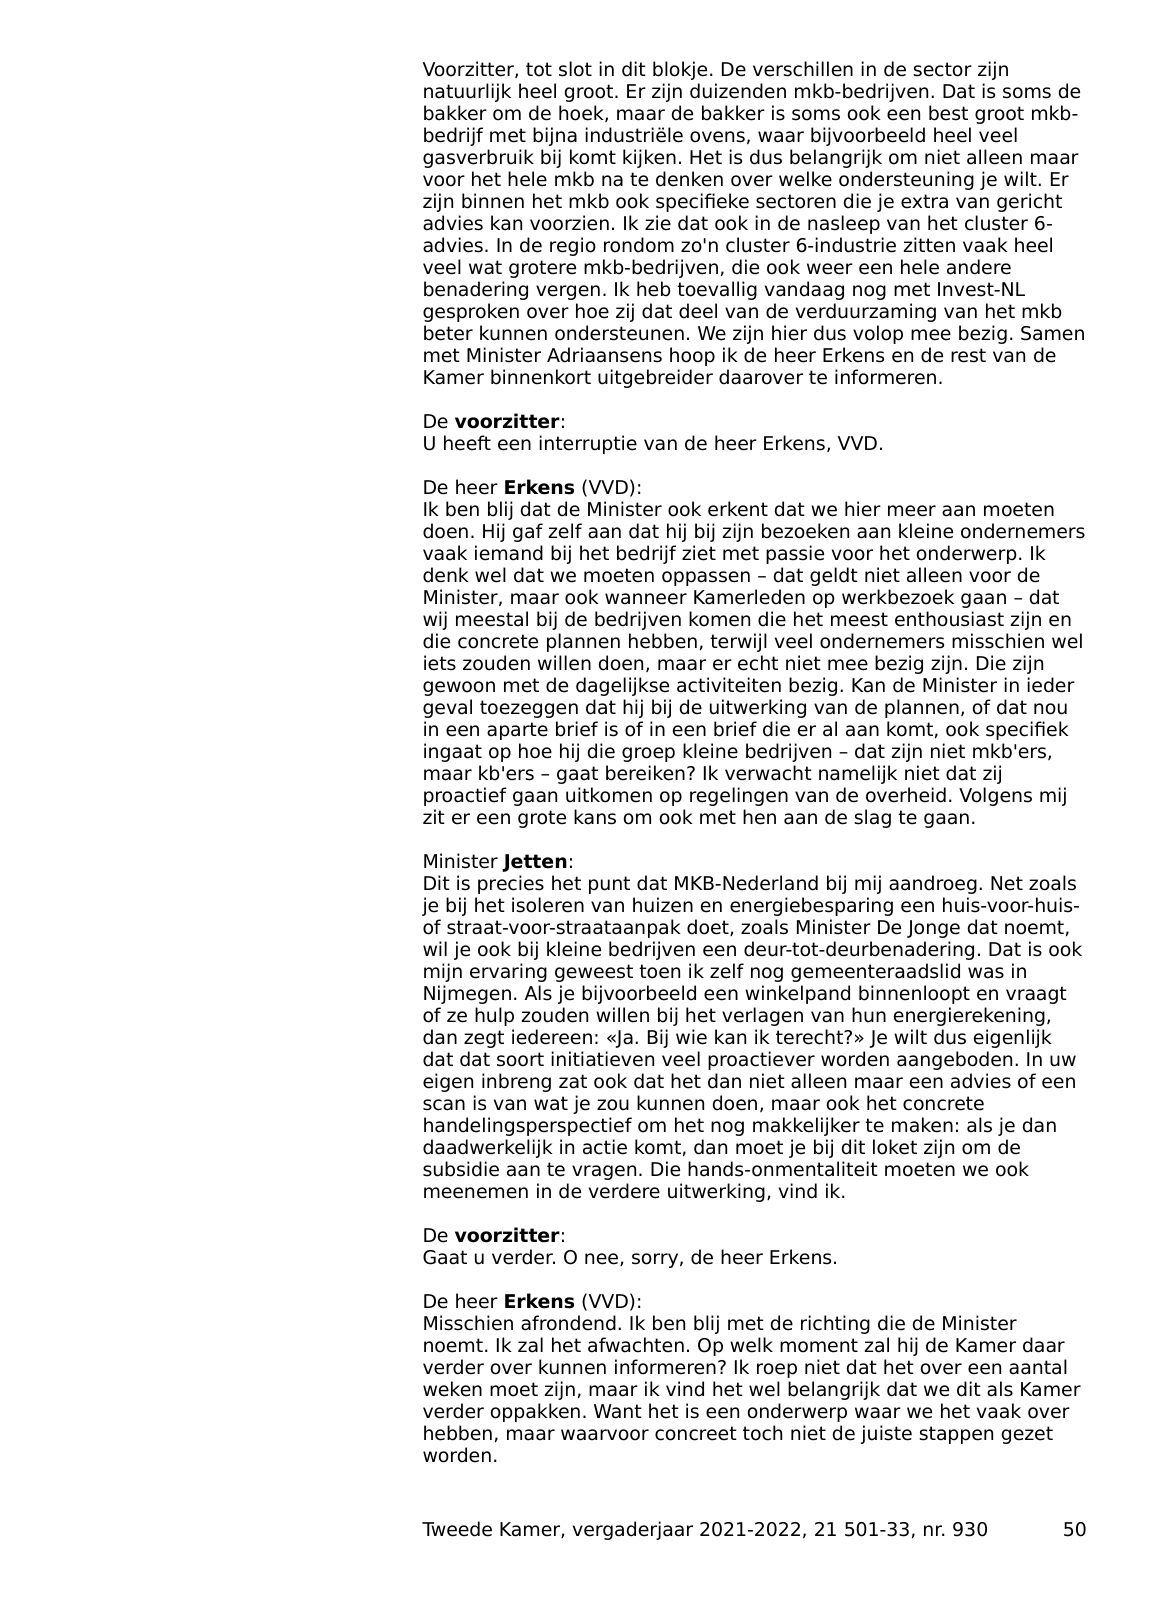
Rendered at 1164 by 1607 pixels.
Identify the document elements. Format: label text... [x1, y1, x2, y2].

text Gaat u verder. O nee, sorry, de heer Erkens. [422, 1247, 1087, 1269]
text U heeft een interruptie van de heer Erkens, VVD. [422, 433, 1087, 455]
text Dit is precies het punt dat MKB-Nederland bij mij aandroeg. Net zoals je bij het isoleren van huizen en energiebesparing een huis-voor-huis- of straat-voor-straataanpak doet, zoals Minister De Jonge dat noemt, wil je ook bij kleine bedrijven een deur-tot-deurbenadering. Dat is ook mijn ervaring geweest toen ik zelf nog gemeenteraadslid was in Nijmegen. Als je bijvoorbeeld een winkelpand binnenloopt en vraagt of ze hulp zouden willen bij het verlagen van hun energierekening, dan zegt iedereen: «Ja. Bij wie kan ik terecht?» Je wilt dus eigenlijk dat dat soort initiatieven veel proactiever worden aangeboden. In uw eigen inbreng zat ook dat het dan niet alleen maar een advies of een scan is van wat je zou kunnen doen, maar ook het concrete handelingsperspectief om het nog makkelijker te maken: als je dan daadwerkelijk in actie komt, dan moet je bij dit loket zijn om de subsidie aan te vragen. Die hands-onmentaliteit moeten we ook meenemen in de verdere uitwerking, vind ik. [422, 873, 1087, 1203]
text Misschien afrondend. Ik ben blij met de richting die de Minister noemt. Ik zal het afwachten. Op welk moment zal hij de Kamer daar verder over kunnen informeren? Ik roep niet dat het over een aantal weken moet zijn, maar ik vind het wel belangrijk dat we dit als Kamer verder oppakken. Want het is een onderwerp waar we het vaak over hebben, maar waarvoor concreet toch niet de juiste stappen gezet worden. [422, 1313, 1087, 1467]
text Ik ben blij dat de Minister ook erkent dat we hier meer aan moeten doen. Hij gaf zelf aan dat hij bij zijn bezoeken aan kleine ondernemers vaak iemand bij het bedrijf ziet met passie voor het onderwerp. Ik denk wel dat we moeten oppassen – dat geldt niet alleen voor de Minister, maar ook wanneer Kamerleden op werkbezoek gaan – dat wij meestal bij de bedrijven komen die het meest enthousiast zijn en die concrete plannen hebben, terwijl veel ondernemers misschien wel iets zouden willen doen, maar er echt niet mee bezig zijn. Die zijn gewoon met de dagelijkse activiteiten bezig. Kan de Minister in ieder geval toezeggen dat hij bij de uitwerking van de plannen, of dat nou in een aparte brief is of in een brief die er al aan komt, ook specifiek ingaat op hoe hij die groep kleine bedrijven – dat zijn niet mkb'ers, maar kb'ers – gaat bereiken? Ik verwacht namelijk niet dat zij proactief gaan uitkomen op regelingen van de overheid. Volgens mij zit er een grote kans om ook met hen aan de slag te gaan. [422, 499, 1087, 829]
text De heer Erkens (VVD): [422, 477, 1087, 499]
text De voorzitter: [422, 411, 1087, 433]
text Voorzitter, tot slot in dit blokje. De verschillen in de sector zijn natuurlijk heel groot. Er zijn duizenden mkb-bedrijven. Dat is soms de bakker om de hoek, maar de bakker is soms ook een best groot mkb-bedrijf met bijna industriële ovens, waar bijvoorbeeld heel veel gasverbruik bij komt kijken. Het is dus belangrijk om niet alleen maar voor het hele mkb na te denken over welke ondersteuning je wilt. Er zijn binnen het mkb ook specifieke sectoren die je extra van gericht advies kan voorzien. Ik zie dat ook in de nasleep van het cluster 6-advies. In de regio rondom zo'n cluster 6-industrie zitten vaak heel veel wat grotere mkb-bedrijven, die ook weer een hele andere benadering vergen. Ik heb toevallig vandaag nog met Invest-NL gesproken over hoe zij dat deel van de verduurzaming van het mkb beter kunnen ondersteunen. We zijn hier dus volop mee bezig. Samen met Minister Adriaansens hoop ik de heer Erkens en de rest van de Kamer binnenkort uitgebreider daarover te informeren. [422, 59, 1087, 389]
text De heer Erkens (VVD): [422, 1291, 1087, 1313]
text Minister Jetten: [422, 851, 1087, 873]
text De voorzitter: [422, 1225, 1087, 1247]
